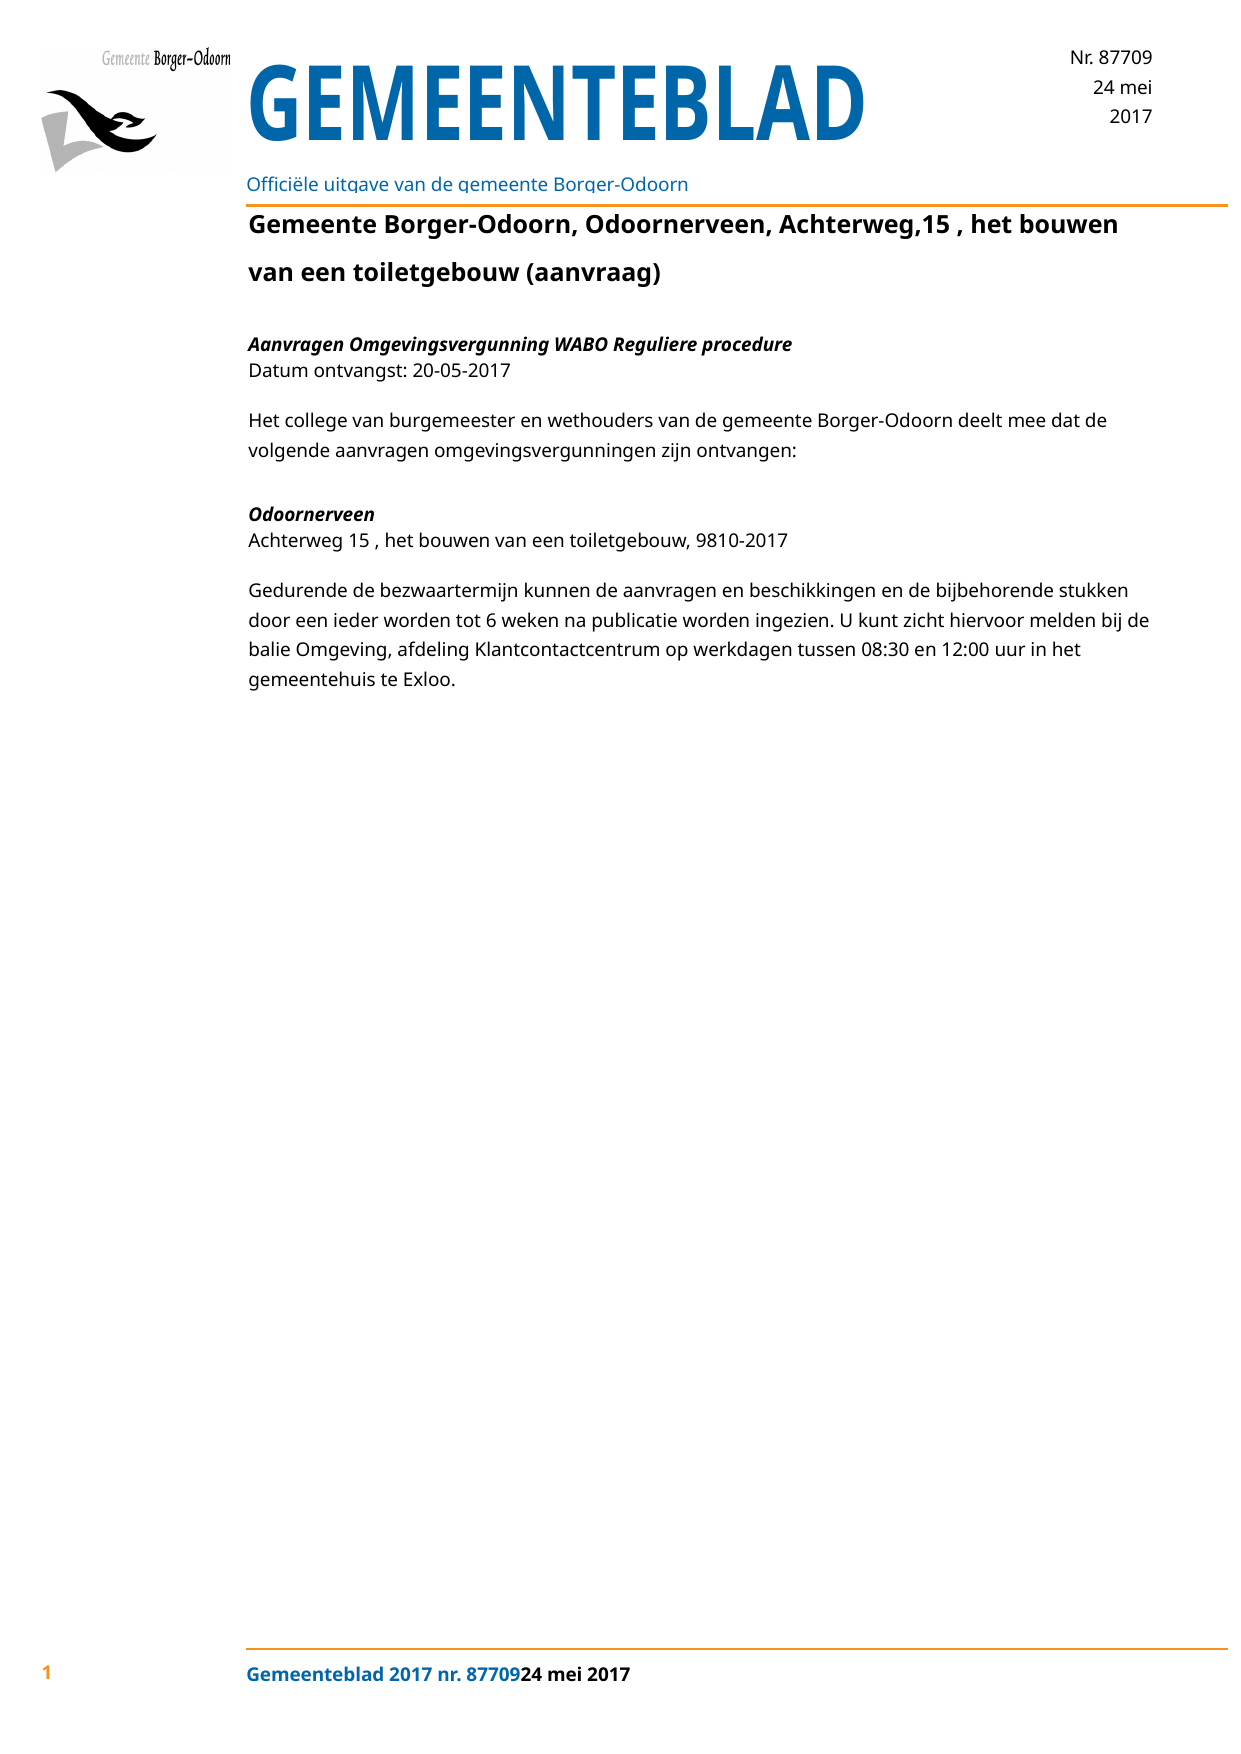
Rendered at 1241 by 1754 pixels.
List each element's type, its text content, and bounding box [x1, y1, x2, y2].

text Datum ontvangst: 20-05-2017 [248, 357, 1152, 383]
text Het college van burgemeester en wethouders van de gemeente Borger-Odoorn deelt mee dat de volgende aanvragen omgevingsvergunningen zijn ontvangen: [248, 408, 1152, 463]
text Gemeente Borger-Odoorn, Odoornerveen, Achterweg,15 , het bouwen van een toiletgebouw (aanvraag) [248, 207, 1152, 288]
text Achterweg 15 , het bouwen van een toiletgebouw, 9810-2017 [248, 527, 1152, 553]
text Aanvragen Omgevingsvergunning WABO Reguliere procedure [248, 331, 1152, 357]
text Gedurende de bezwaartermijn kunnen de aanvragen en beschikkingen en de bijbehorende stukken door een ieder worden tot 6 weken na publicatie worden ingezien. U kunt zicht hiervoor melden bij de balie Omgeving, afdeling Klantcontactcentrum op werkdagen tussen 08:30 en 12:00 uur in het gemeentehuis te Exloo. [248, 577, 1152, 692]
text Odoornerveen [248, 501, 1152, 527]
picture [41, 47, 231, 172]
